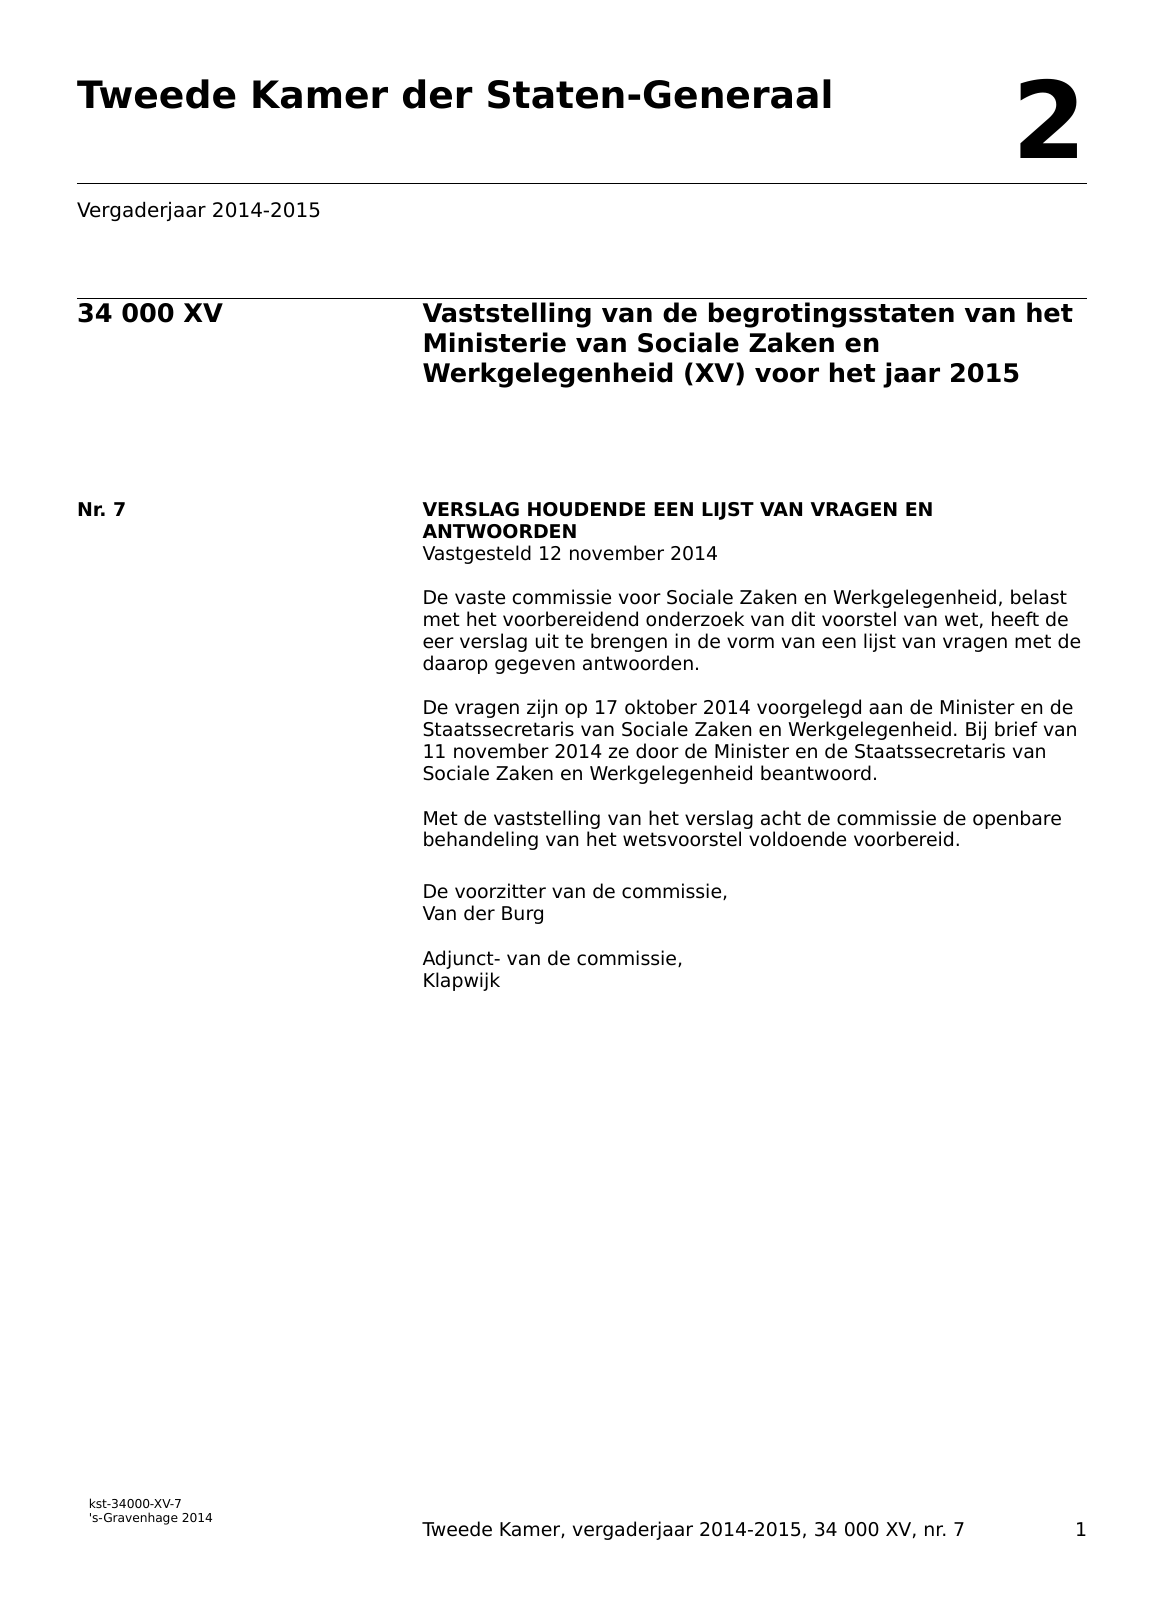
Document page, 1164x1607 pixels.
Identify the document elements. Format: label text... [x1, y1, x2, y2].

text De vragen zijn op 17 oktober 2014 voorgelegd aan de Minister en de Staatssecretaris van Sociale Zaken en Werkgelegenheid. Bij brief van 11 november 2014 ze door de Minister en de Staatssecretaris van Sociale Zaken en Werkgelegenheid beantwoord. [422, 697, 1087, 785]
subtitle 34 000 XV Vaststelling van de begrotingsstaten van het Ministerie van Sociale Zaken en Werkgelegenheid (XV) voor het jaar 2015 [77, 299, 1087, 388]
subtitle Nr. 7 VERSLAG HOUDENDE EEN LIJST VAN VRAGEN EN ANTWOORDEN [77, 499, 1087, 543]
text De voorzitter van de commissie, Van der Burg [422, 881, 1087, 925]
text 's-Gravenhage 2014 [88, 1511, 323, 1525]
text kst-34000-XV-7 [88, 1497, 323, 1511]
table_header 2 [886, 59, 1087, 183]
table_header Tweede Kamer der Staten-Generaal [77, 59, 886, 183]
text Adjunct- van de commissie, Klapwijk [422, 947, 1087, 991]
text Met de vaststelling van het verslag acht de commissie de openbare behandeling van het wetsvoorstel voldoende voorbereid. [422, 807, 1087, 851]
text Vastgesteld 12 november 2014 [422, 543, 1087, 565]
text De vaste commissie voor Sociale Zaken en Werkgelegenheid, belast met het voorbereidend onderzoek van dit voorstel van wet, heeft de eer verslag uit te brengen in de vorm van een lijst van vragen met de daarop gegeven antwoorden. [422, 587, 1087, 675]
table_cell Vergaderjaar 2014-2015 [77, 184, 1087, 298]
